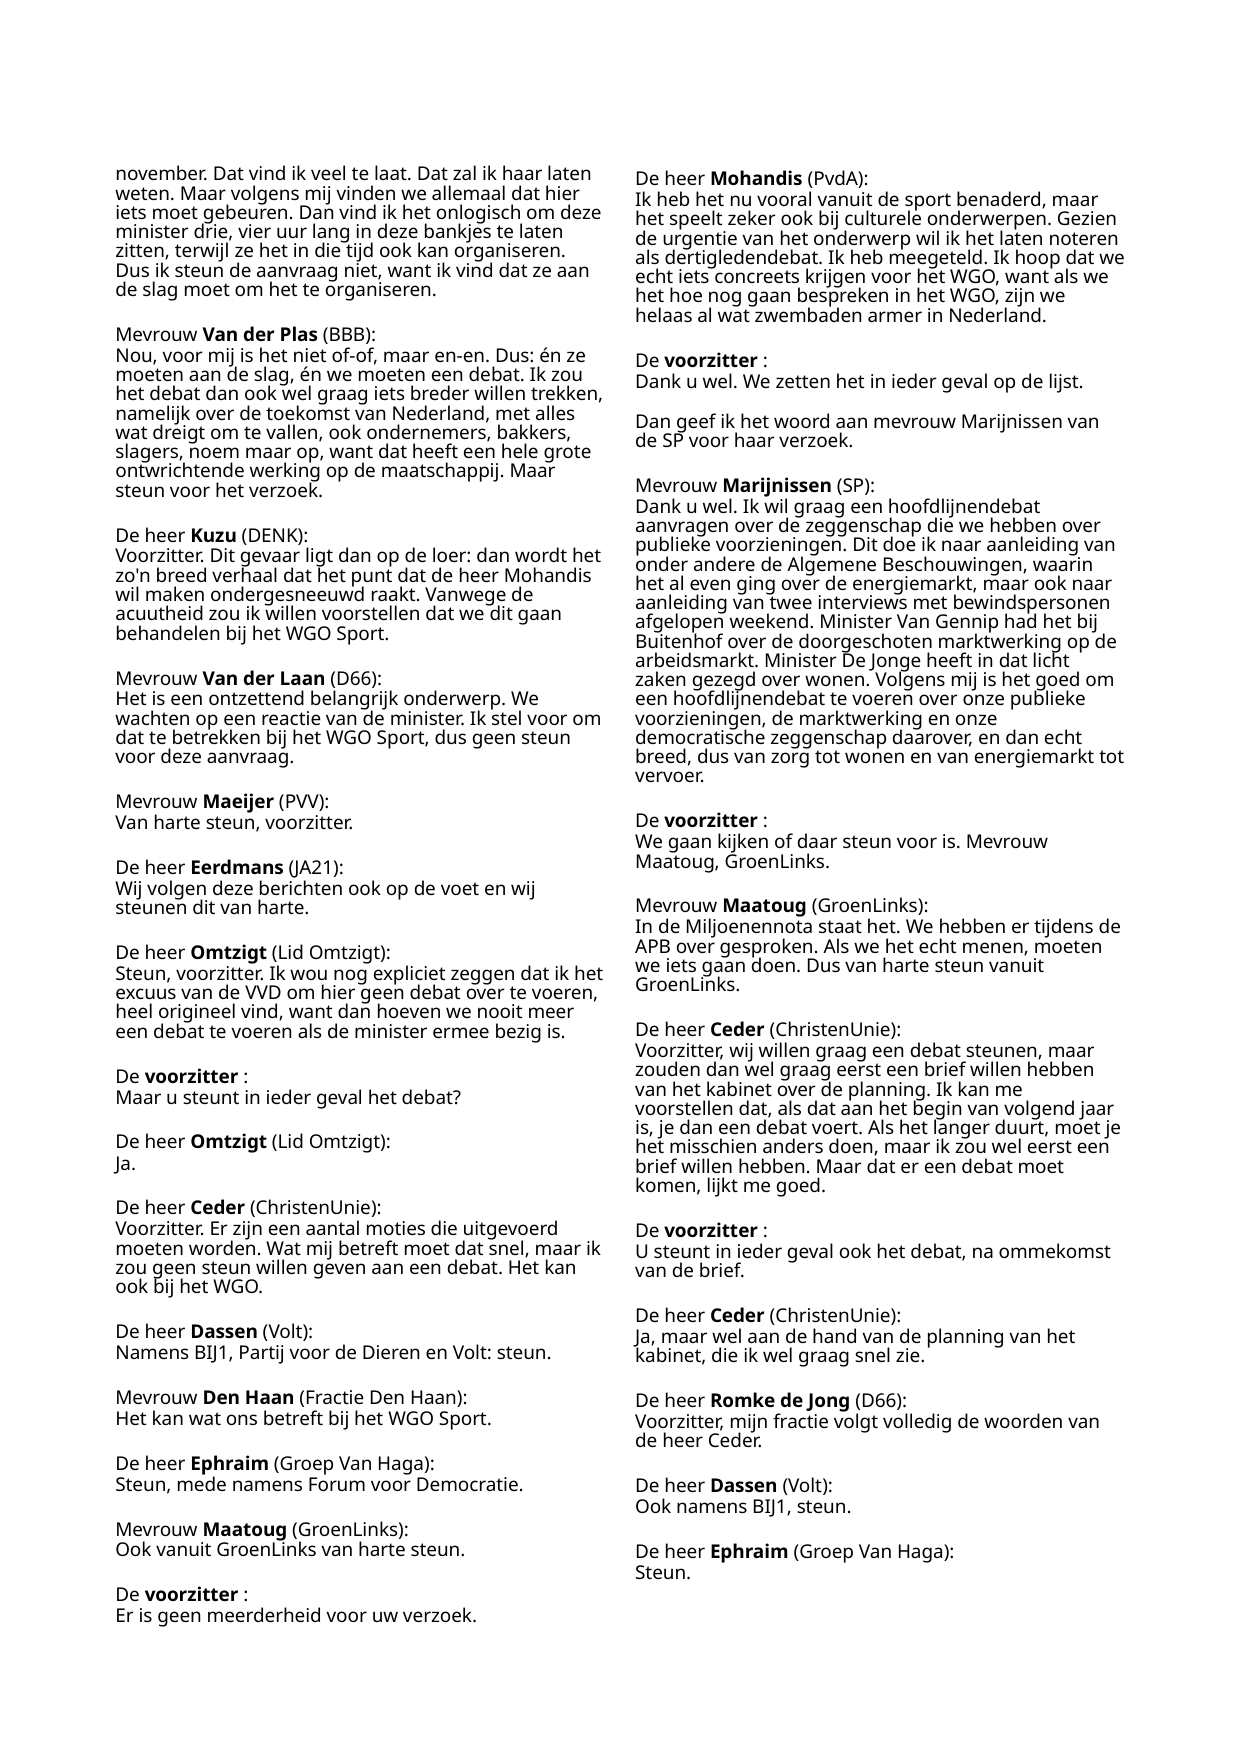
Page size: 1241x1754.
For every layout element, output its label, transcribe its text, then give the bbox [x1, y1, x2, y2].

text Mevrouw Maeijer (PVV): [115, 788, 605, 814]
text Steun, voorzitter. Ik wou nog expliciet zeggen dat ik het excuus van de VVD om hier geen debat over te voeren, heel origineel vind, want dan hoeven we nooit meer een debat te voeren als de minister ermee bezig is. [115, 965, 605, 1042]
text De heer Ceder (ChristenUnie): [115, 1194, 605, 1220]
text De heer Mohandis (PvdA): [635, 165, 1125, 191]
text Voorzitter, mijn fractie volgt volledig de woorden van de heer Ceder. [635, 1413, 1125, 1452]
text De heer Ceder (ChristenUnie): [635, 1016, 1125, 1042]
text Mevrouw Den Haan (Fractie Den Haan): [115, 1384, 605, 1410]
text Van harte steun, voorzitter. [115, 814, 605, 833]
text Wij volgen deze berichten ook op de voet en wij steunen dit van harte. [115, 880, 605, 918]
text Steun. [635, 1564, 1125, 1583]
text Dan geef ik het woord aan mevrouw Marijnissen van de SP voor haar verzoek. [635, 413, 1125, 451]
text Dank u wel. We zetten het in ieder geval op de lijst. [635, 373, 1125, 392]
text De heer Eerdmans (JA21): [115, 854, 605, 880]
text Steun, mede namens Forum voor Democratie. [115, 1476, 605, 1495]
text De voorzitter : [635, 1217, 1125, 1243]
text De heer Omtzigt (Lid Omtzigt): [115, 939, 605, 965]
text Voorzitter, wij willen graag een debat steunen, maar zouden dan wel graag eerst een brief willen hebben van het kabinet over de planning. Ik kan me voorstellen dat, als dat aan het begin van volgend jaar is, je dan een debat voert. Als het langer duurt, moet je het misschien anders doen, maar ik zou wel eerst een brief willen hebben. Maar dat er een debat moet komen, lijkt me goed. [635, 1042, 1125, 1196]
text De heer Ceder (ChristenUnie): [635, 1302, 1125, 1328]
text De heer Dassen (Volt): [635, 1472, 1125, 1498]
text Ook vanuit GroenLinks van harte steun. [115, 1541, 605, 1561]
text Namens BIJ1, Partij voor de Dieren en Volt: steun. [115, 1344, 605, 1363]
text De heer Ephraim (Groep Van Haga): [635, 1538, 1125, 1564]
text Voorzitter. Er zijn een aantal moties die uitgevoerd moeten worden. Wat mij betreft moet dat snel, maar ik zou geen steun willen geven aan een debat. Het kan ook bij het WGO. [115, 1220, 605, 1297]
text Nou, voor mij is het niet of-of, maar en-en. Dus: én ze moeten aan de slag, én we moeten een debat. Ik zou het debat dan ook wel graag iets breder willen trekken, namelijk over de toekomst van Nederland, met alles wat dreigt om te vallen, ook ondernemers, bakkers, slagers, noem maar op, want dat heeft een hele grote ontwrichtende werking op de maatschappij. Maar steun voor het verzoek. [115, 347, 605, 501]
text november. Dat vind ik veel te laat. Dat zal ik haar laten weten. Maar volgens mij vinden we allemaal dat hier iets moet gebeuren. Dan vind ik het onlogisch om deze minister drie, vier uur lang in deze bankjes te laten zitten, terwijl ze het in die tijd ook kan organiseren. Dus ik steun de aanvraag niet, want ik vind dat ze aan de slag moet om het te organiseren. [115, 165, 605, 300]
text De heer Kuzu (DENK): [115, 522, 605, 547]
text Ook namens BIJ1, steun. [635, 1498, 1125, 1517]
text Mevrouw Maatoug (GroenLinks): [635, 893, 1125, 918]
text De heer Dassen (Volt): [115, 1318, 605, 1344]
text In de Miljoenennota staat het. We hebben er tijdens de APB over gesproken. Als we het echt menen, moeten we iets gaan doen. Dus van harte steun vanuit GroenLinks. [635, 918, 1125, 996]
text Maar u steunt in ieder geval het debat? [115, 1089, 605, 1108]
text De heer Ephraim (Groep Van Haga): [115, 1450, 605, 1476]
text Ja. [115, 1154, 605, 1174]
text De voorzitter : [635, 347, 1125, 373]
text De heer Omtzigt (Lid Omtzigt): [115, 1129, 605, 1154]
text De voorzitter : [115, 1063, 605, 1089]
text Ik heb het nu vooral vanuit de sport benaderd, maar het speelt zeker ook bij culturele onderwerpen. Gezien de urgentie van het onderwerp wil ik het laten noteren als dertigledendebat. Ik heb meegeteld. Ik hoop dat we echt iets concreets krijgen voor het WGO, want als we het hoe nog gaan bespreken in het WGO, zijn we helaas al wat zwembaden armer in Nederland. [635, 191, 1125, 326]
text Mevrouw Van der Plas (BBB): [115, 321, 605, 347]
text Dank u wel. Ik wil graag een hoofdlijnendebat aanvragen over de zeggenschap die we hebben over publieke voorzieningen. Dit doe ik naar aanleiding van onder andere de Algemene Beschouwingen, waarin het al even ging over de energiemarkt, maar ook naar aanleiding van twee interviews met bewindspersonen afgelopen weekend. Minister Van Gennip had het bij Buitenhof over de doorgeschoten marktwerking op de arbeidsmarkt. Minister De Jonge heeft in dat licht zaken gezegd over wonen. Volgens mij is het goed om een hoofdlijnendebat te voeren over onze publieke voorzieningen, de marktwerking en onze democratische zeggenschap daarover, en dan echt breed, dus van zorg tot wonen en van energiemarkt tot vervoer. [635, 498, 1125, 787]
text We gaan kijken of daar steun voor is. Mevrouw Maatoug, GroenLinks. [635, 833, 1125, 872]
text De heer Romke de Jong (D66): [635, 1387, 1125, 1413]
text Ja, maar wel aan de hand van de planning van het kabinet, die ik wel graag snel zie. [635, 1328, 1125, 1366]
text De voorzitter : [635, 808, 1125, 833]
text Het kan wat ons betreft bij het WGO Sport. [115, 1410, 605, 1429]
text Er is geen meerderheid voor uw verzoek. [115, 1607, 605, 1627]
text Mevrouw Marijnissen (SP): [635, 472, 1125, 498]
text De voorzitter : [115, 1582, 605, 1607]
text Voorzitter. Dit gevaar ligt dan op de loer: dan wordt het zo'n breed verhaal dat het punt dat de heer Mohandis wil maken ondergesneeuwd raakt. Vanwege de acuutheid zou ik willen voorstellen dat we dit gaan behandelen bij het WGO Sport. [115, 547, 605, 644]
text U steunt in ieder geval ook het debat, na ommekomst van de brief. [635, 1243, 1125, 1281]
text Het is een ontzettend belangrijk onderwerp. We wachten op een reactie van de minister. Ik stel voor om dat te betrekken bij het WGO Sport, dus geen steun voor deze aanvraag. [115, 690, 605, 767]
text Mevrouw Van der Laan (D66): [115, 665, 605, 690]
text Mevrouw Maatoug (GroenLinks): [115, 1516, 605, 1541]
